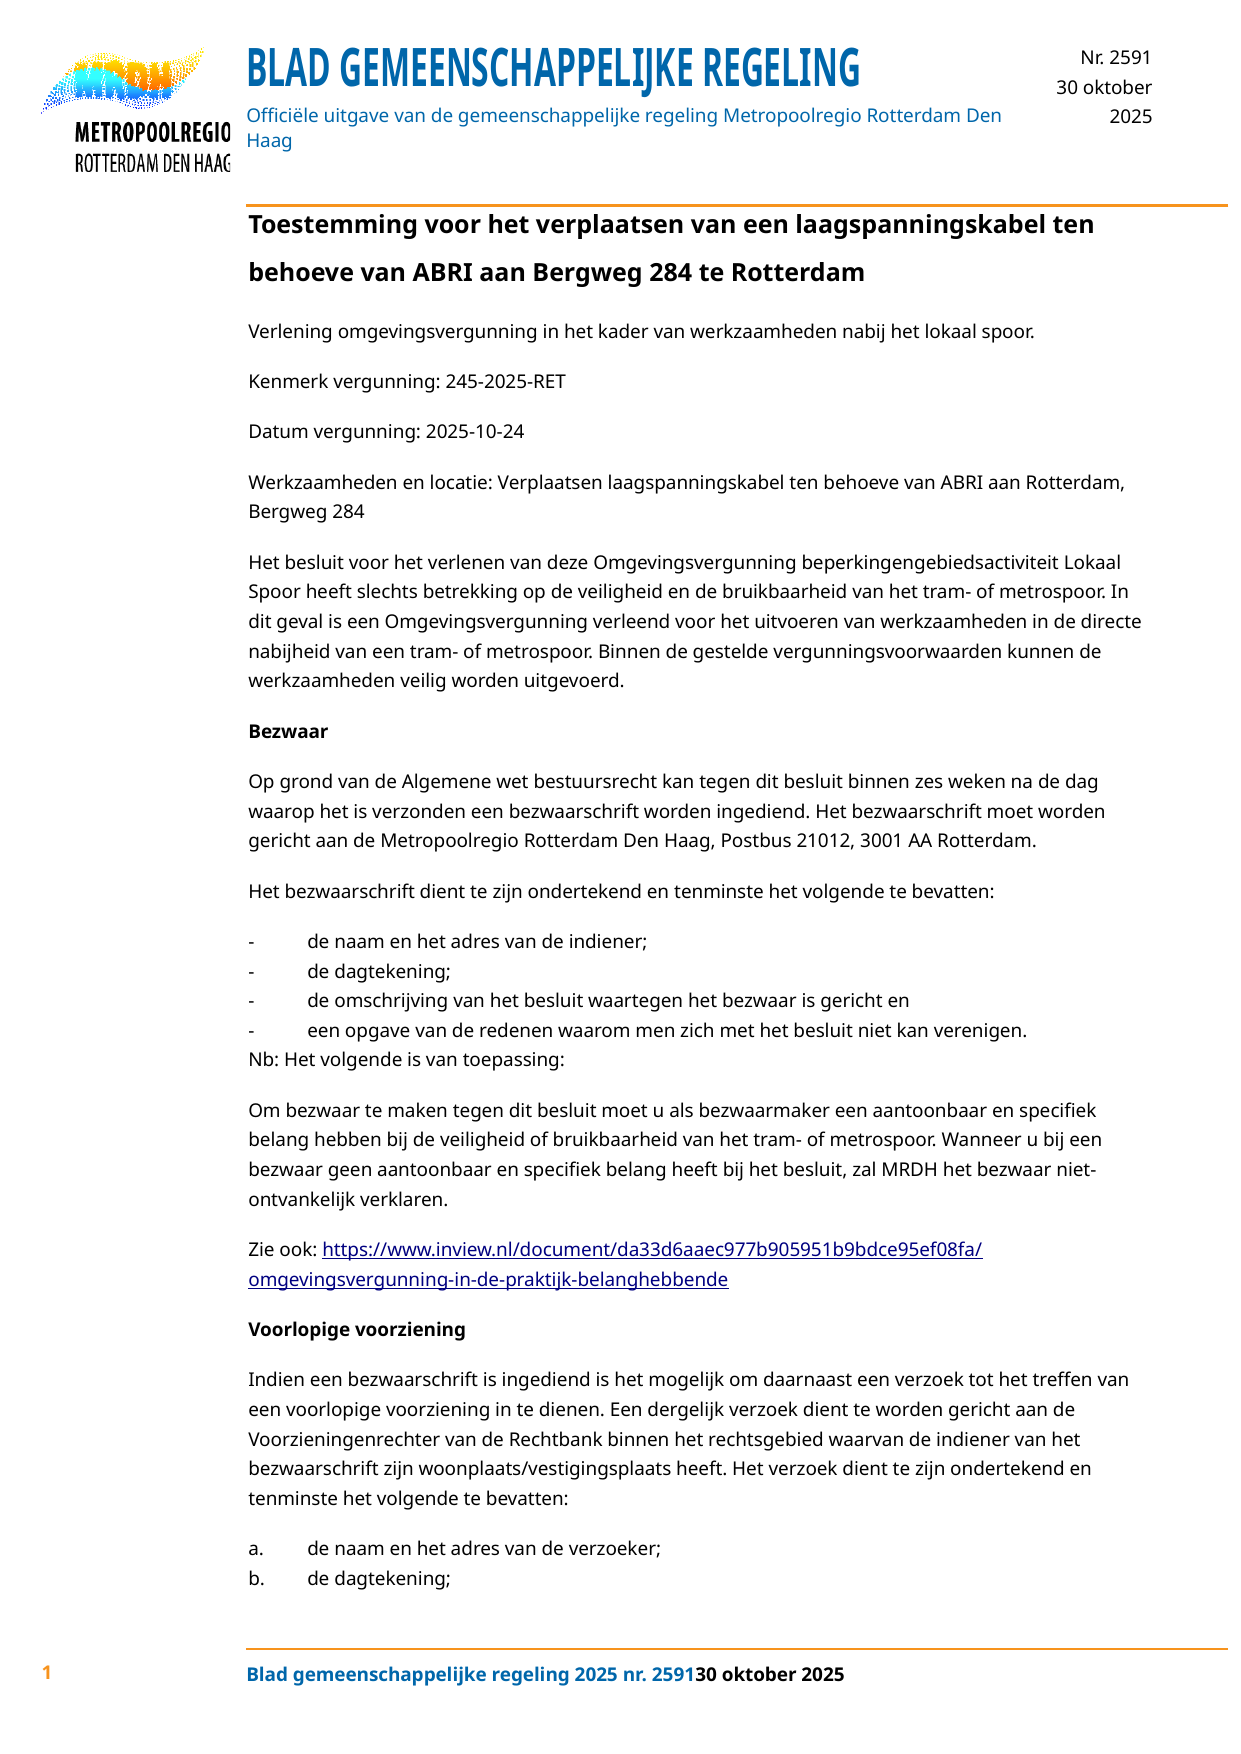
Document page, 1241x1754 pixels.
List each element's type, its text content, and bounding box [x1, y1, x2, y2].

text Datum vergunning: 2025-10-24 [248, 419, 1152, 444]
list de naam en het adres van de indiener; [248, 928, 1152, 954]
text Voorlopige voorziening [248, 1316, 1152, 1342]
text Op grond van de Algemene wet bestuursrecht kan tegen dit besluit binnen zes weken na de dag waarop het is verzonden een bezwaarschrift worden ingediend. Het bezwaarschrift moet worden gericht aan de Metropoolregio Rotterdam Den Haag, Postbus 21012, 3001 AA Rotterdam. [248, 768, 1152, 853]
text Indien een bezwaarschrift is ingediend is het mogelijk om daarnaast een verzoek tot het treffen van een voorlopige voorziening in te dienen. Een dergelijk verzoek dient te worden gericht aan de Voorzieningenrechter van de Rechtbank binnen het rechtsgebied waarvan de indiener van het bezwaarschrift zijn woonplaats/vestigingsplaats heeft. Het verzoek dient te zijn ondertekend en tenminste het volgende te bevatten: [248, 1367, 1152, 1511]
picture [41, 47, 231, 172]
text Zie ook: https://www.inview.nl/document/da33d6aaec977b905951b9bdce95ef08fa/omgevingsvergunning-in-de-praktijk-belanghebbende [248, 1236, 1152, 1292]
text Verlening omgevingsvergunning in het kader van werkzaamheden nabij het lokaal spoor. [248, 318, 1152, 344]
text Kenmerk vergunning: 245-2025-RET [248, 368, 1152, 394]
text Nb: Het volgende is van toepassing: [248, 1047, 1152, 1072]
list een opgave van de redenen waarom men zich met het besluit niet kan verenigen. [248, 1017, 1152, 1043]
list de dagtekening; [248, 1565, 1152, 1591]
text Om bezwaar te maken tegen dit besluit moet u als bezwaarmaker een aantoonbaar en specifiek belang hebben bij de veiligheid of bruikbaarheid van het tram- of metrospoor. Wanneer u bij een bezwaar geen aantoonbaar en specifiek belang heeft bij het besluit, zal MRDH het bezwaar niet-ontvankelijk verklaren. [248, 1097, 1152, 1212]
text Het besluit voor het verlenen van deze Omgevingsvergunning beperkingengebiedsactiviteit Lokaal Spoor heeft slechts betrekking op de veiligheid en de bruikbaarheid van het tram- of metrospoor. In dit geval is een Omgevingsvergunning verleend voor het uitvoeren van werkzaamheden in de directe nabijheid van een tram- of metrospoor. Binnen de gestelde vergunningsvoorwaarden kunnen de werkzaamheden veilig worden uitgevoerd. [248, 549, 1152, 693]
text Bezwaar [248, 718, 1152, 744]
list de naam en het adres van de verzoeker; [248, 1535, 1152, 1561]
list de omschrijving van het besluit waartegen het bezwaar is gericht en [248, 987, 1152, 1013]
list de dagtekening; [248, 958, 1152, 984]
text Werkzaamheden en locatie: Verplaatsen laagspanningskabel ten behoeve van ABRI aan Rotterdam, Bergweg 284 [248, 469, 1152, 524]
text Het bezwaarschrift dient te zijn ondertekend en tenminste het volgende te bevatten: [248, 878, 1152, 904]
text Toestemming voor het verplaatsen van een laagspanningskabel ten behoeve van ABRI aan Bergweg 284 te Rotterdam [248, 207, 1152, 288]
